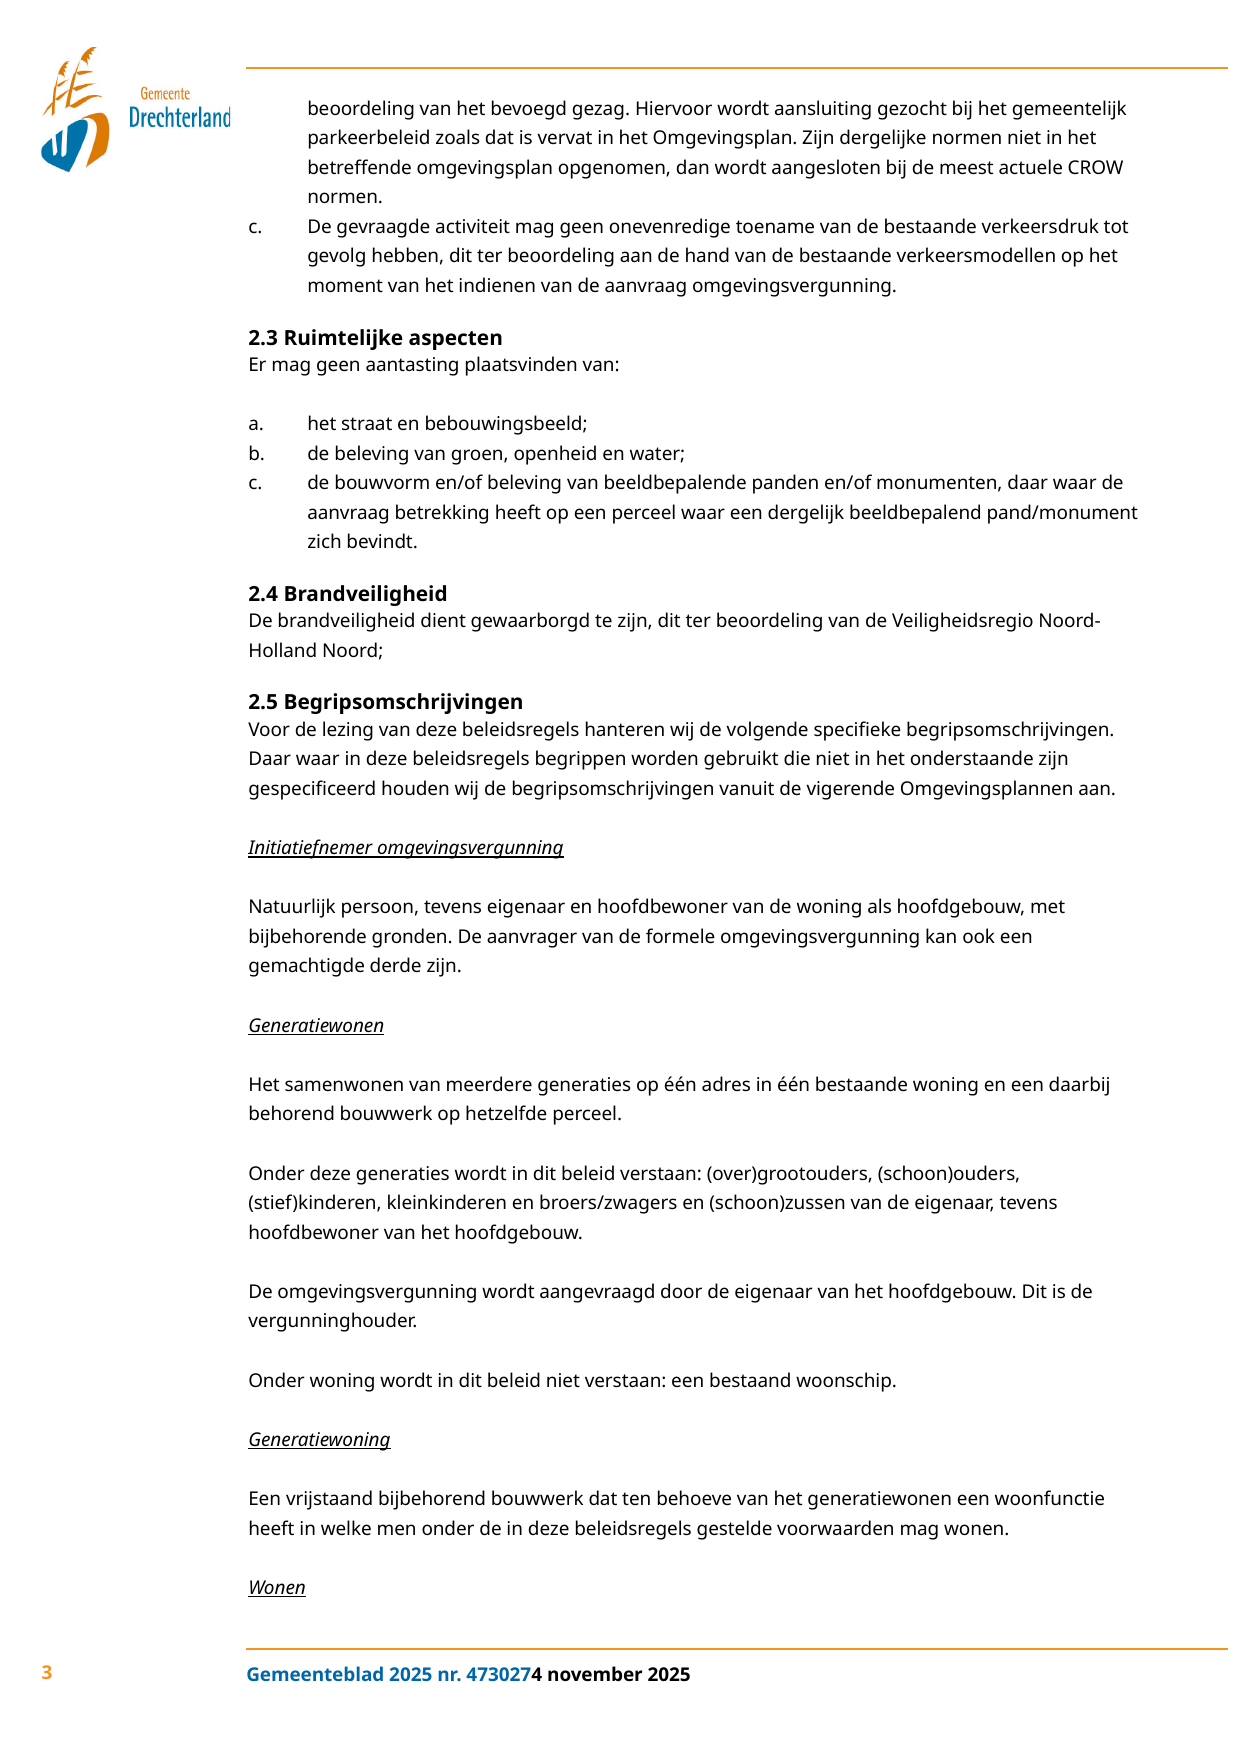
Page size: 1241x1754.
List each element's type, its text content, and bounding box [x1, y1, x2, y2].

picture [41, 158, 64, 172]
text Het samenwonen van meerdere generaties op één adres in één bestaande woning en een daarbij behorend bouwwerk op hetzelfde perceel. [248, 1071, 1152, 1126]
list het straat en bebouwingsbeeld; [248, 410, 1152, 436]
list de beleving van groen, openheid en water; [248, 440, 1152, 466]
list de bouwvorm en/of beleving van beeldbepalende panden en/of monumenten, daar waar de aanvraag betrekking heeft op een perceel waar een dergelijk beeldbepalend pand/monument zich bevindt. [248, 469, 1152, 554]
picture [226, 115, 231, 124]
list De gevraagde activiteit mag geen onevenredige toename van de bestaande verkeersdruk tot gevolg hebben, dit ter beoordeling aan de hand van de bestaande verkeersmodellen op het moment van het indienen van de aanvraag omgevingsvergunning. [248, 213, 1152, 298]
text Een vrijstaand bijbehorend bouwwerk dat ten behoeve van het generatiewonen een woonfunctie heeft in welke men onder de in deze beleidsregels gestelde voorwaarden mag wonen. [248, 1485, 1152, 1540]
text Er mag geen aantasting plaatsvinden van: [248, 351, 1152, 377]
text Voor de lezing van deze beleidsregels hanteren wij de volgende specifieke begripsomschrijvingen. Daar waar in deze beleidsregels begrippen worden gebruikt die niet in het onderstaande zijn gespecificeerd houden wij de begripsomschrijvingen vanuit de vigerende Omgevingsplannen aan. [248, 716, 1152, 801]
text Wonen [248, 1574, 1152, 1599]
text 2.4 Brandveiligheid [248, 579, 1152, 607]
text Natuurlijk persoon, tevens eigenaar en hoofdbewoner van de woning als hoofdgebouw, met bijbehorende gronden. De aanvrager van de formele omgevingsvergunning kan ook een gemachtigde derde zijn. [248, 893, 1152, 978]
text Initiatiefnemer omgevingsvergunning [248, 834, 1152, 860]
text Onder woning wordt in dit beleid niet verstaan: een bestaand woonschip. [248, 1367, 1152, 1392]
text De omgevingsvergunning wordt aangevraagd door de eigenaar van het hoofdgebouw. Dit is de vergunninghouder. [248, 1278, 1152, 1333]
text 2.5 Begripsomschrijvingen [248, 687, 1152, 716]
text Generatiewonen [248, 1012, 1152, 1037]
text Generatiewoning [248, 1426, 1152, 1452]
picture [41, 47, 231, 172]
text 2.3 Ruimtelijke aspecten [248, 323, 1152, 351]
text Onder deze generaties wordt in dit beleid verstaan: (over)grootouders, (schoon)ouders, (stief)kinderen, kleinkinderen en broers/zwagers en (schoon)zussen van de eigenaar, tevens hoofdbewoner van het hoofdgebouw. [248, 1160, 1152, 1244]
list beoordeling van het bevoegd gezag. Hiervoor wordt aansluiting gezocht bij het gemeentelijk parkeerbeleid zoals dat is vervat in het Omgevingsplan. Zijn dergelijke normen niet in het betreffende omgevingsplan opgenomen, dan wordt aangesloten bij de meest actuele CROW normen. [248, 95, 1152, 209]
text De brandveiligheid dient gewaarborgd te zijn, dit ter beoordeling van de Veiligheidsregio Noord-Holland Noord; [248, 607, 1152, 663]
